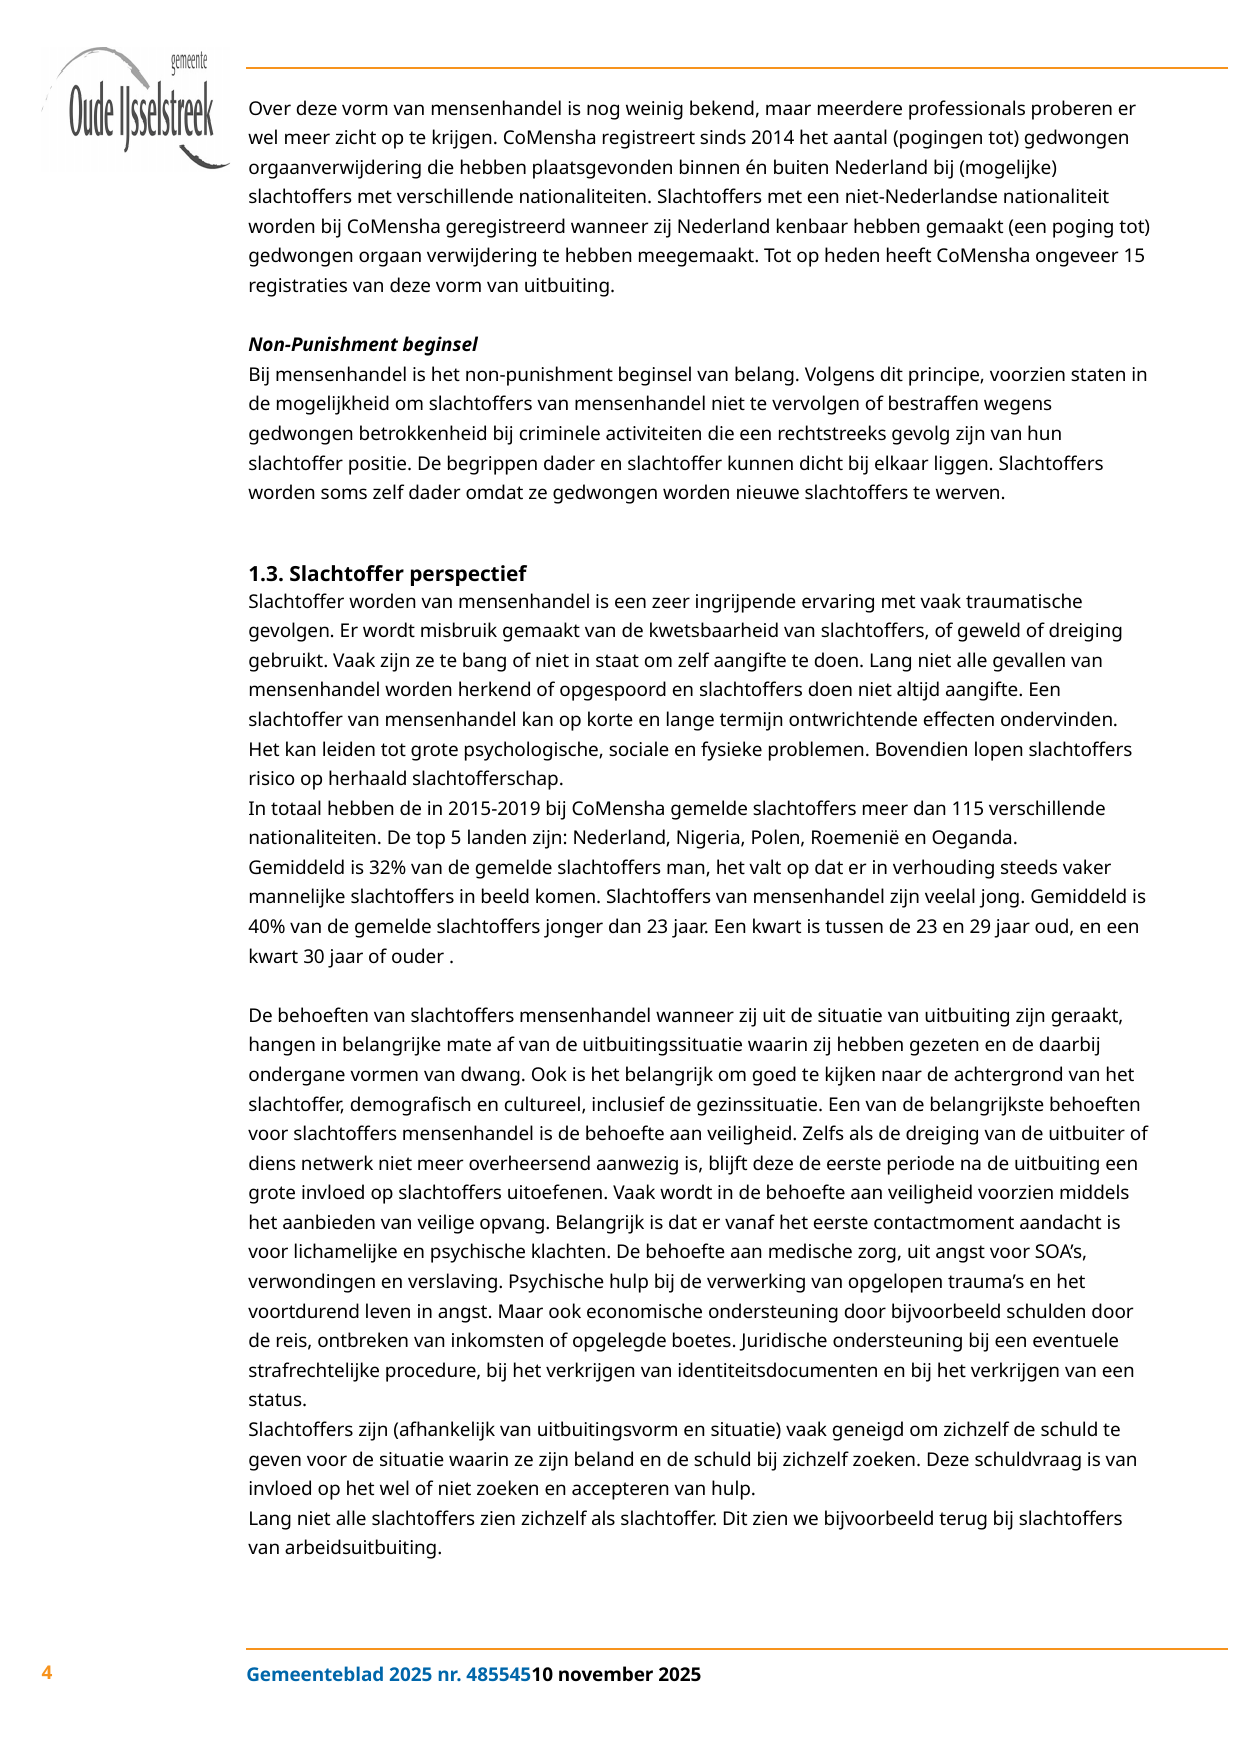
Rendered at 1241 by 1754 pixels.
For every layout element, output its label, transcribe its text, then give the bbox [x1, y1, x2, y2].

text Over deze vorm van mensenhandel is nog weinig bekend, maar meerdere professionals proberen er wel meer zicht op te krijgen. CoMensha registreert sinds 2014 het aantal (pogingen tot) gedwongen orgaanverwijdering die hebben plaatsgevonden binnen én buiten Nederland bij (mogelijke) slachtoffers met verschillende nationaliteiten. Slachtoffers met een niet-Nederlandse nationaliteit worden bij CoMensha geregistreerd wanneer zij Nederland kenbaar hebben gemaakt (een poging tot) gedwongen orgaan verwijdering te hebben meegemaakt. Tot op heden heeft CoMensha ongeveer 15 registraties van deze vorm van uitbuiting. [248, 95, 1152, 298]
text Lang niet alle slachtoffers zien zichzelf als slachtoffer. Dit zien we bijvoorbeeld terug bij slachtoffers van arbeidsuitbuiting. [248, 1505, 1152, 1560]
picture [41, 47, 231, 172]
text Gemiddeld is 32% van de gemelde slachtoffers man, het valt op dat er in verhouding steeds vaker mannelijke slachtoffers in beeld komen. Slachtoffers van mensenhandel zijn veelal jong. Gemiddeld is 40% van de gemelde slachtoffers jonger dan 23 jaar. Een kwart is tussen de 23 en 29 jaar oud, en een kwart 30 jaar of ouder . [248, 854, 1152, 968]
text 1.3. Slachtoffer perspectief [248, 559, 1152, 588]
text De behoeften van slachtoffers mensenhandel wanneer zij uit de situatie van uitbuiting zijn geraakt, hangen in belangrijke mate af van de uitbuitingssituatie waarin zij hebben gezeten en de daarbij ondergane vormen van dwang. Ook is het belangrijk om goed te kijken naar de achtergrond van het slachtoffer, demografisch en cultureel, inclusief de gezinssituatie. Een van de belangrijkste behoeften voor slachtoffers mensenhandel is de behoefte aan veiligheid. Zelfs als de dreiging van de uitbuiter of diens netwerk niet meer overheersend aanwezig is, blijft deze de eerste periode na de uitbuiting een grote invloed op slachtoffers uitoefenen. Vaak wordt in de behoefte aan veiligheid voorzien middels het aanbieden van veilige opvang. Belangrijk is dat er vanaf het eerste contactmoment aandacht is voor lichamelijke en psychische klachten. De behoefte aan medische zorg, uit angst voor SOA’s, verwondingen en verslaving. Psychische hulp bij de verwerking van opgelopen trauma’s en het voortdurend leven in angst. Maar ook economische ondersteuning door bijvoorbeeld schulden door de reis, ontbreken van inkomsten of opgelegde boetes. Juridische ondersteuning bij een eventuele strafrechtelijke procedure, bij het verkrijgen van identiteitsdocumenten en bij het verkrijgen van een status. [248, 1002, 1152, 1412]
text Bij mensenhandel is het non-punishment beginsel van belang. Volgens dit principe, voorzien staten in de mogelijkheid om slachtoffers van mensenhandel niet te vervolgen of bestraffen wegens gedwongen betrokkenheid bij criminele activiteiten die een rechtstreeks gevolg zijn van hun slachtoffer positie. De begrippen dader en slachtoffer kunnen dicht bij elkaar liggen. Slachtoffers worden soms zelf dader omdat ze gedwongen worden nieuwe slachtoffers te werven. [248, 361, 1152, 505]
text Non-Punishment beginsel [248, 331, 1152, 357]
text In totaal hebben de in 2015-2019 bij CoMensha gemelde slachtoffers meer dan 115 verschillende nationaliteiten. De top 5 landen zijn: Nederland, Nigeria, Polen, Roemenië en Oeganda. [248, 795, 1152, 850]
text Slachtoffers zijn (afhankelijk van uitbuitingsvorm en situatie) vaak geneigd om zichzelf de schuld te geven voor de situatie waarin ze zijn beland en de schuld bij zichzelf zoeken. Deze schuldvraag is van invloed op het wel of niet zoeken en accepteren van hulp. [248, 1416, 1152, 1501]
text Slachtoffer worden van mensenhandel is een zeer ingrijpende ervaring met vaak traumatische gevolgen. Er wordt misbruik gemaakt van de kwetsbaarheid van slachtoffers, of geweld of dreiging gebruikt. Vaak zijn ze te bang of niet in staat om zelf aangifte te doen. Lang niet alle gevallen van mensenhandel worden herkend of opgespoord en slachtoffers doen niet altijd aangifte. Een slachtoffer van mensenhandel kan op korte en lange termijn ontwrichtende effecten ondervinden. Het kan leiden tot grote psychologische, sociale en fysieke problemen. Bovendien lopen slachtoffers risico op herhaald slachtofferschap. [248, 588, 1152, 791]
